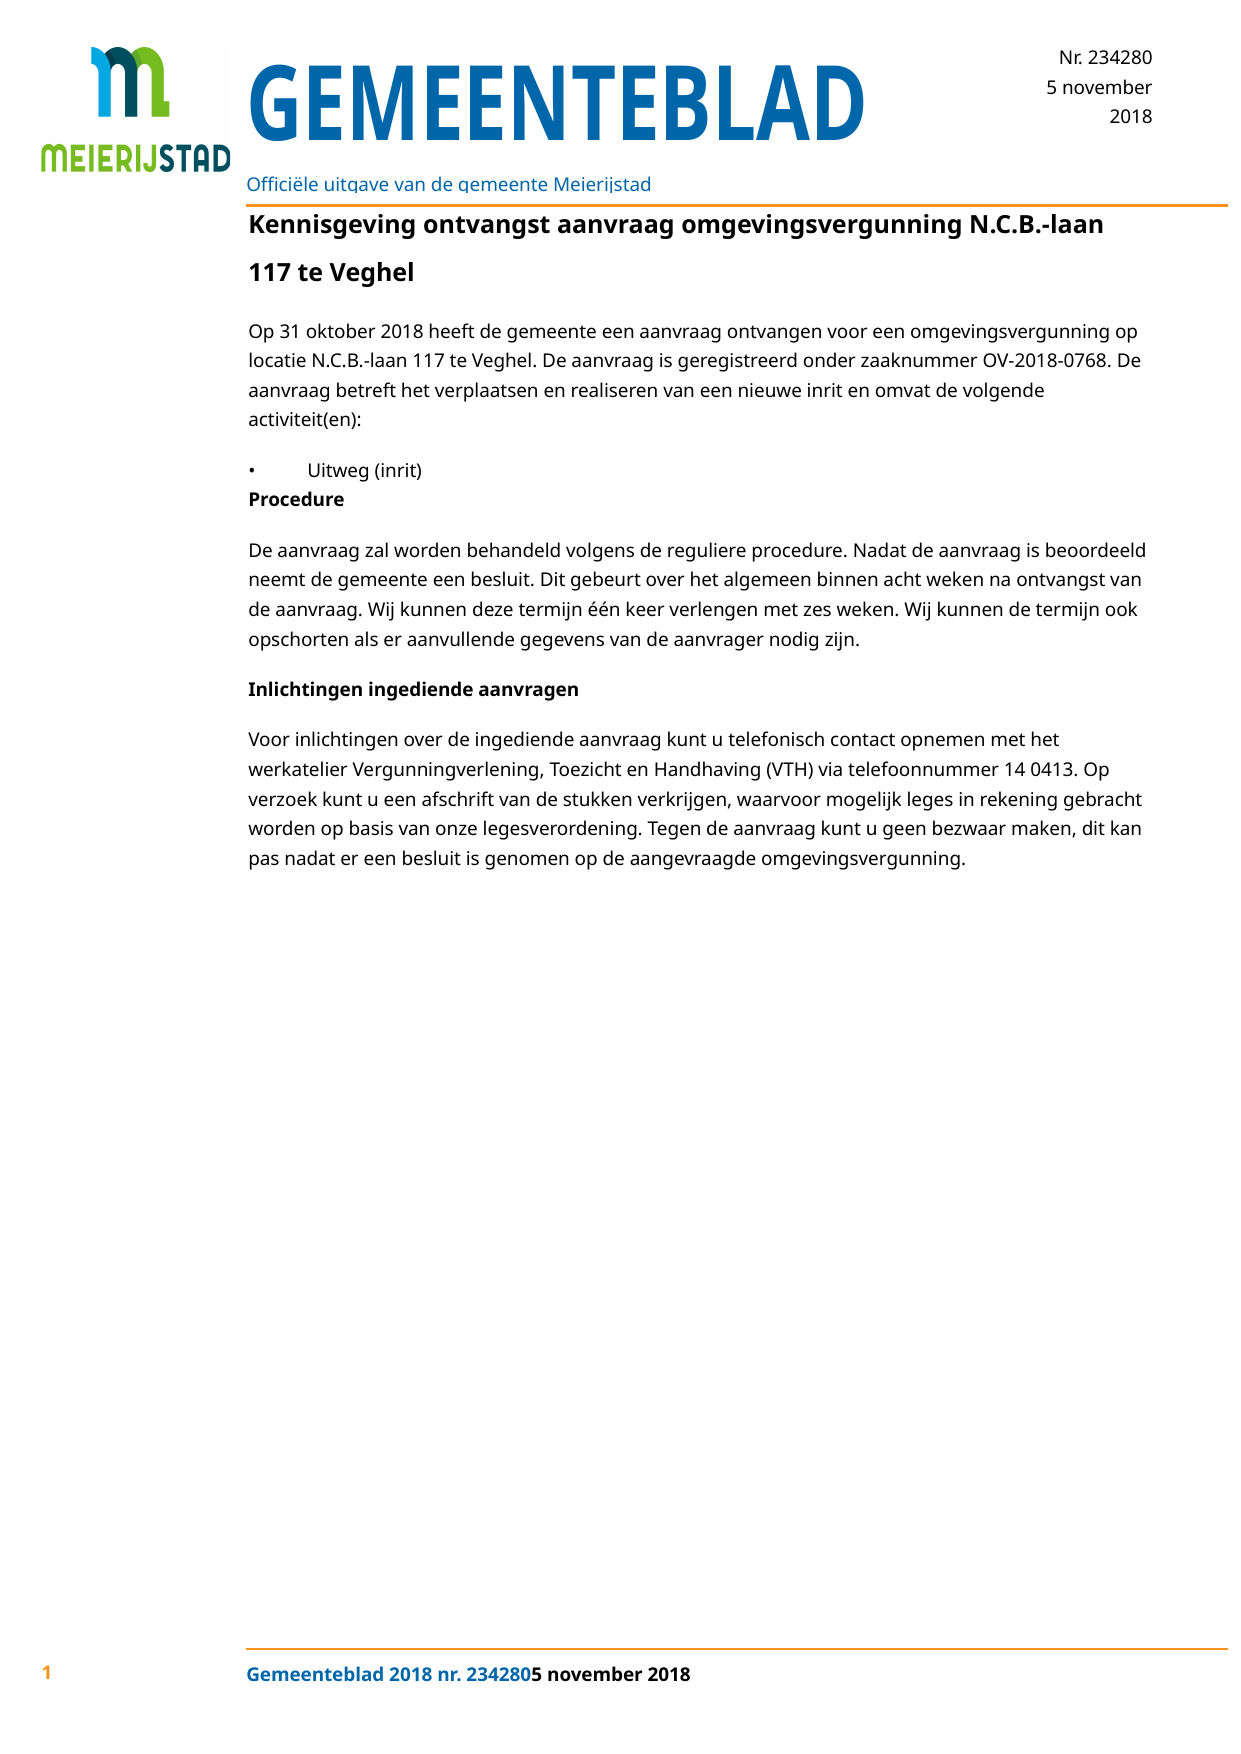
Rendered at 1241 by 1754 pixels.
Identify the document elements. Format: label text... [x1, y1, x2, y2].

text Op 31 oktober 2018 heeft de gemeente een aanvraag ontvangen voor een omgevingsvergunning op locatie N.C.B.-laan 117 te Veghel. De aanvraag is geregistreerd onder zaaknummer OV-2018-0768. De aanvraag betreft het verplaatsen en realiseren van een nieuwe inrit en omvat de volgende activiteit(en): [248, 318, 1152, 432]
text Inlichtingen ingediende aanvragen [248, 676, 1152, 702]
text Voor inlichtingen over de ingediende aanvraag kunt u telefonisch contact opnemen met het werkatelier Vergunningverlening, Toezicht en Handhaving (VTH) via telefoonnummer 14 0413. Op verzoek kunt u een afschrift van de stukken verkrijgen, waarvoor mogelijk leges in rekening gebracht worden op basis van onze legesverordening. Tegen de aanvraag kunt u geen bezwaar maken, dit kan pas nadat er een besluit is genomen op de aangevraagde omgevingsvergunning. [248, 727, 1152, 871]
list Uitweg (inrit) [248, 457, 1152, 483]
text Kennisgeving ontvangst aanvraag omgevingsvergunning N.C.B.-laan 117 te Veghel [248, 207, 1152, 288]
picture [41, 47, 231, 172]
text Procedure [248, 487, 1152, 512]
text De aanvraag zal worden behandeld volgens de reguliere procedure. Nadat de aanvraag is beoordeeld neemt de gemeente een besluit. Dit gebeurt over het algemeen binnen acht weken na ontvangst van de aanvraag. Wij kunnen deze termijn één keer verlengen met zes weken. Wij kunnen de termijn ook opschorten als er aanvullende gegevens van de aanvrager nodig zijn. [248, 537, 1152, 652]
